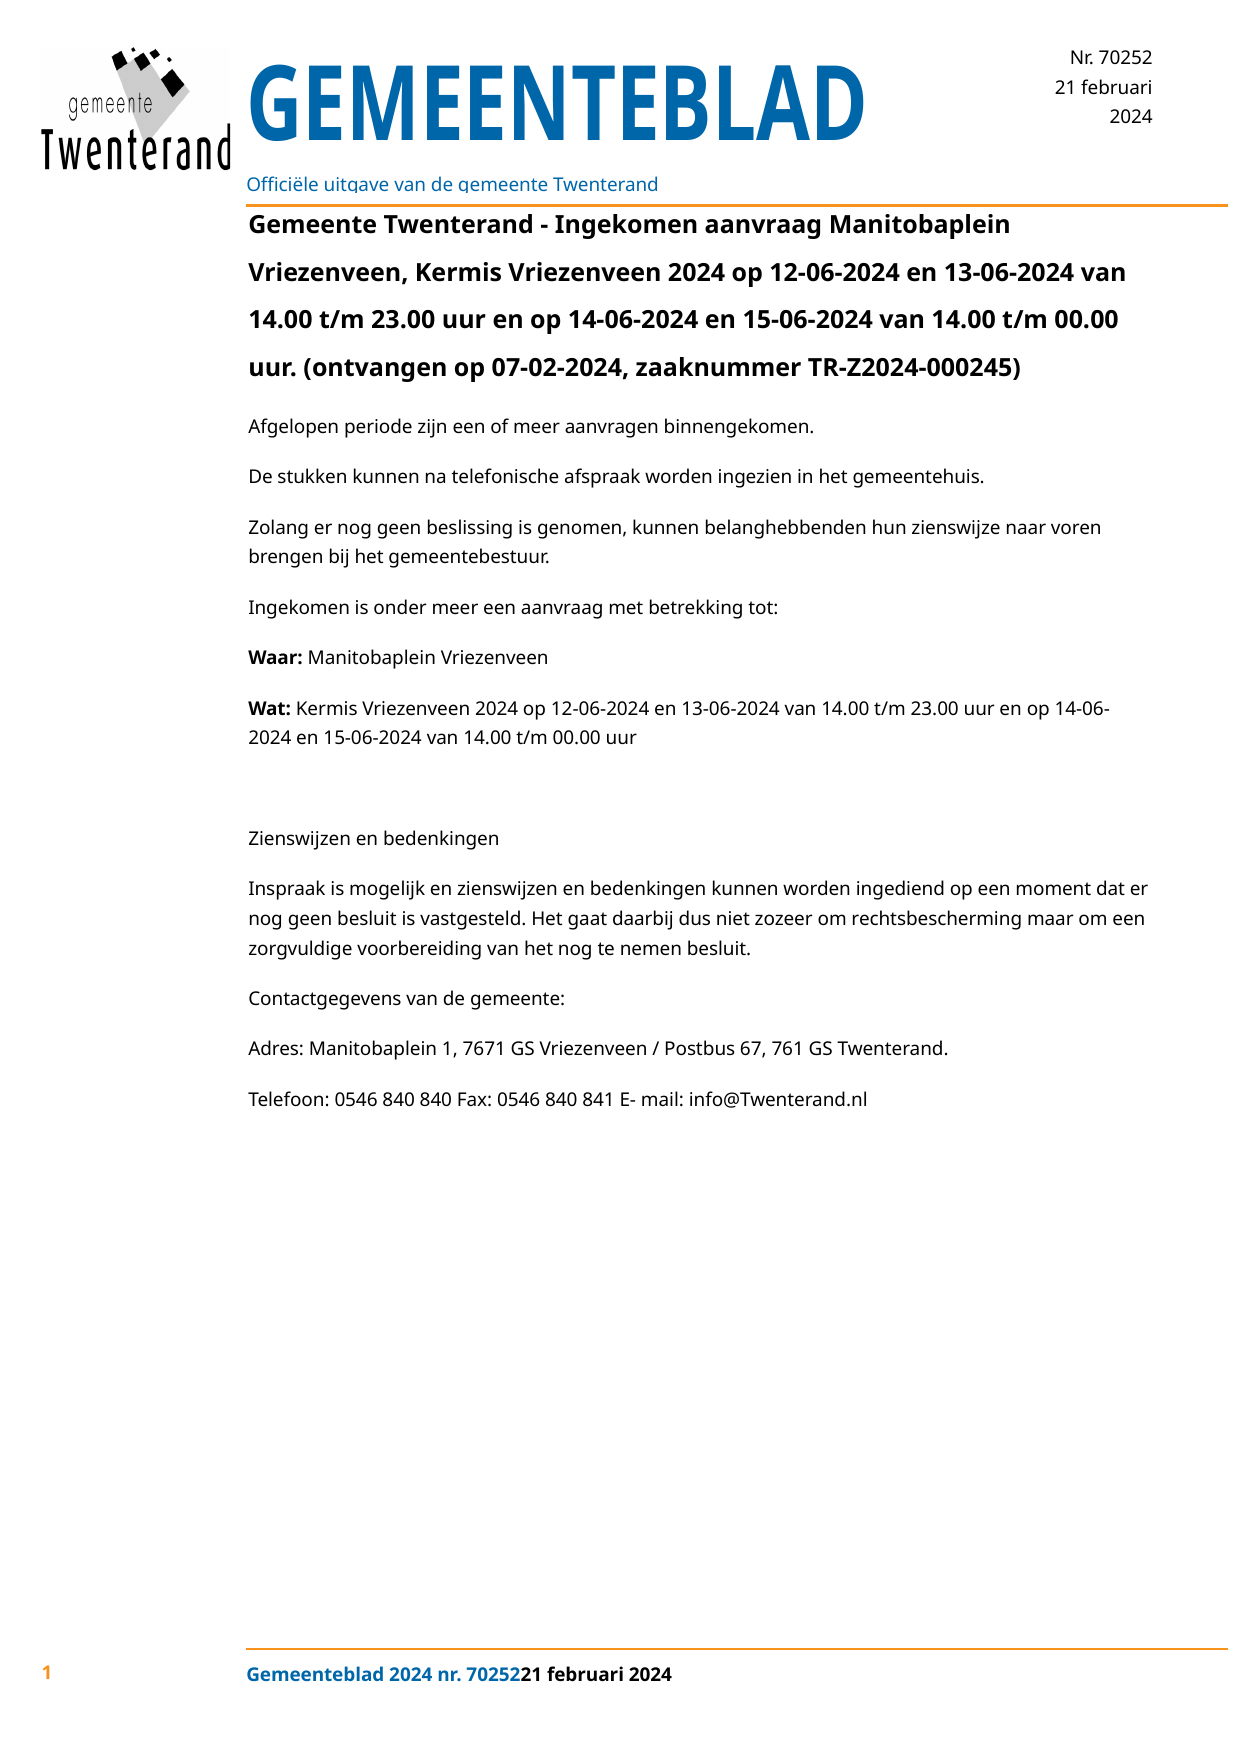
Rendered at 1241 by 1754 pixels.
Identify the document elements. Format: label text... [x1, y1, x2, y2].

text Telefoon: 0546 840 840 Fax: 0546 840 841 E- mail: info@Twenterand.nl [248, 1086, 1152, 1112]
text Ingekomen is onder meer een aanvraag met betrekking tot: [248, 594, 1152, 620]
text Zienswijzen en bedenkingen [248, 825, 1152, 851]
text Waar: Manitobaplein Vriezenveen [248, 644, 1152, 670]
picture [41, 47, 231, 172]
text Zolang er nog geen beslissing is genomen, kunnen belanghebbenden hun zienswijze naar voren brengen bij het gemeentebestuur. [248, 514, 1152, 569]
text Inspraak is mogelijk en zienswijzen en bedenkingen kunnen worden ingediend op een moment dat er nog geen besluit is vastgesteld. Het gaat daarbij dus niet zozeer om rechtsbescherming maar om een zorgvuldige voorbereiding van het nog te nemen besluit. [248, 876, 1152, 961]
text Adres: Manitobaplein 1, 7671 GS Vriezenveen / Postbus 67, 761 GS Twenterand. [248, 1036, 1152, 1061]
text Contactgegevens van de gemeente: [248, 985, 1152, 1011]
text De stukken kunnen na telefonische afspraak worden ingezien in het gemeentehuis. [248, 463, 1152, 489]
text Wat: Kermis Vriezenveen 2024 op 12-06-2024 en 13-06-2024 van 14.00 t/m 23.00 uur en op 14-06-2024 en 15-06-2024 van 14.00 t/m 00.00 uur [248, 695, 1152, 750]
text Afgelopen periode zijn een of meer aanvragen binnengekomen. [248, 413, 1152, 439]
text Gemeente Twenterand - Ingekomen aanvraag Manitobaplein Vriezenveen, Kermis Vriezenveen 2024 op 12-06-2024 en 13-06-2024 van 14.00 t/m 23.00 uur en op 14-06-2024 en 15-06-2024 van 14.00 t/m 00.00 uur. (ontvangen op 07-02-2024, zaaknummer TR-Z2024-000245) [248, 207, 1152, 384]
